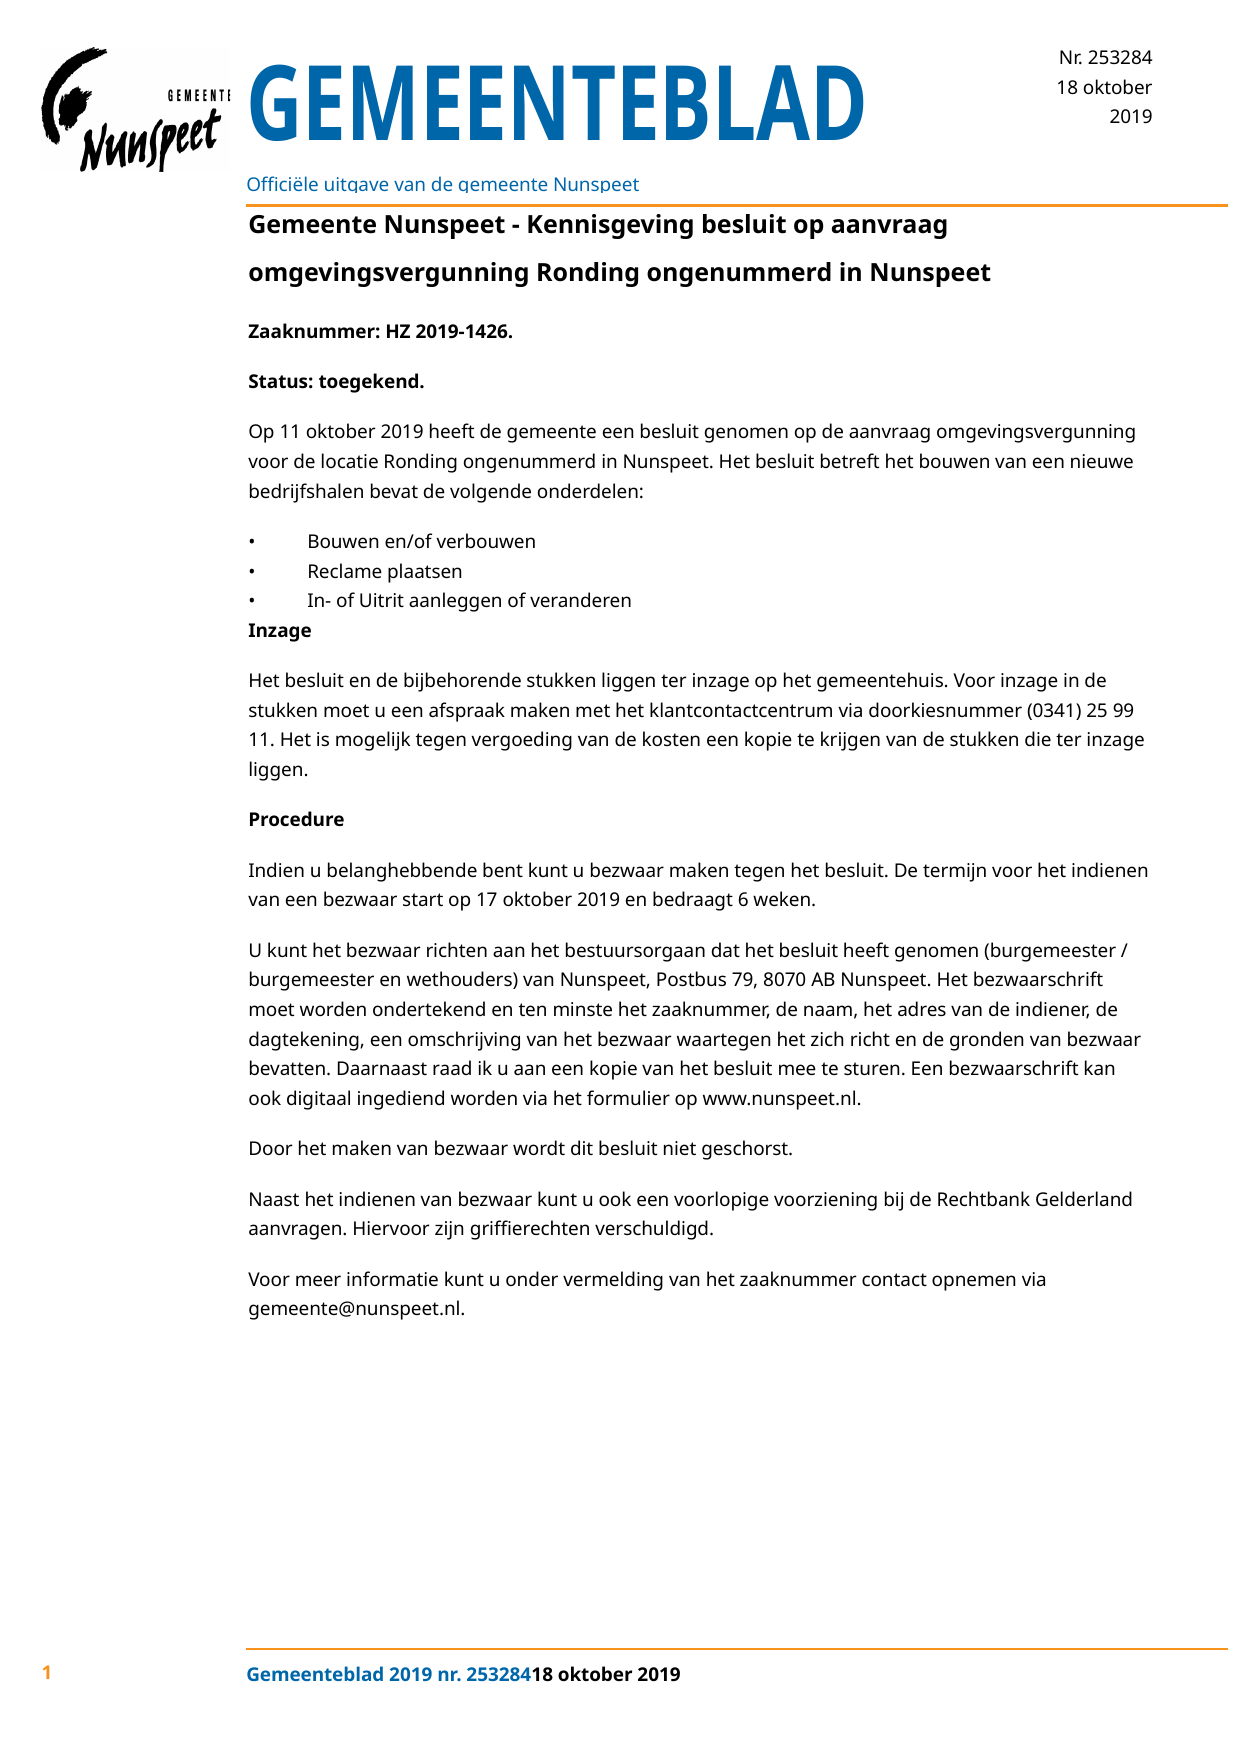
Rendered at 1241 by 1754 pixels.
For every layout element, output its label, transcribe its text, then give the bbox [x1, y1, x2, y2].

text Status: toegekend. [248, 368, 1152, 394]
text U kunt het bezwaar richten aan het bestuursorgaan dat het besluit heeft genomen (burgemeester / burgemeester en wethouders) van Nunspeet, Postbus 79, 8070 AB Nunspeet. Het bezwaarschrift moet worden ondertekend en ten minste het zaaknummer, de naam, het adres van de indiener, de dagtekening, een omschrijving van het bezwaar waartegen het zich richt en de gronden van bezwaar bevatten. Daarnaast raad ik u aan een kopie van het besluit mee te sturen. Een bezwaarschrift kan ook digitaal ingediend worden via het formulier op www.nunspeet.nl. [248, 937, 1152, 1111]
text Zaaknummer: HZ 2019-1426. [248, 318, 1152, 344]
list In- of Uitrit aanleggen of veranderen [248, 587, 1152, 613]
text Het besluit en de bijbehorende stukken liggen ter inzage op het gemeentehuis. Voor inzage in de stukken moet u een afspraak maken met het klantcontactcentrum via doorkiesnummer (0341) 25 99 11. Het is mogelijk tegen vergoeding van de kosten een kopie te krijgen van de stukken die ter inzage liggen. [248, 667, 1152, 782]
text Gemeente Nunspeet - Kennisgeving besluit op aanvraag omgevingsvergunning Ronding ongenummerd in Nunspeet [248, 207, 1152, 288]
text Door het maken van bezwaar wordt dit besluit niet geschorst. [248, 1135, 1152, 1161]
text Naast het indienen van bezwaar kunt u ook een voorlopige voorziening bij de Rechtbank Gelderland aanvragen. Hiervoor zijn griffierechten verschuldigd. [248, 1186, 1152, 1241]
text Indien u belanghebbende bent kunt u bezwaar maken tegen het besluit. De termijn voor het indienen van een bezwaar start op 17 oktober 2019 en bedraagt 6 weken. [248, 857, 1152, 912]
text Voor meer informatie kunt u onder vermelding van het zaaknummer contact opnemen via gemeente@nunspeet.nl. [248, 1266, 1152, 1321]
picture [41, 47, 231, 172]
list Reclame plaatsen [248, 558, 1152, 584]
text Op 11 oktober 2019 heeft de gemeente een besluit genomen op de aanvraag omgevingsvergunning voor de locatie Ronding ongenummerd in Nunspeet. Het besluit betreft het bouwen van een nieuwe bedrijfshalen bevat de volgende onderdelen: [248, 419, 1152, 504]
text Procedure [248, 807, 1152, 832]
text Inzage [248, 617, 1152, 643]
list Bouwen en/of verbouwen [248, 528, 1152, 554]
